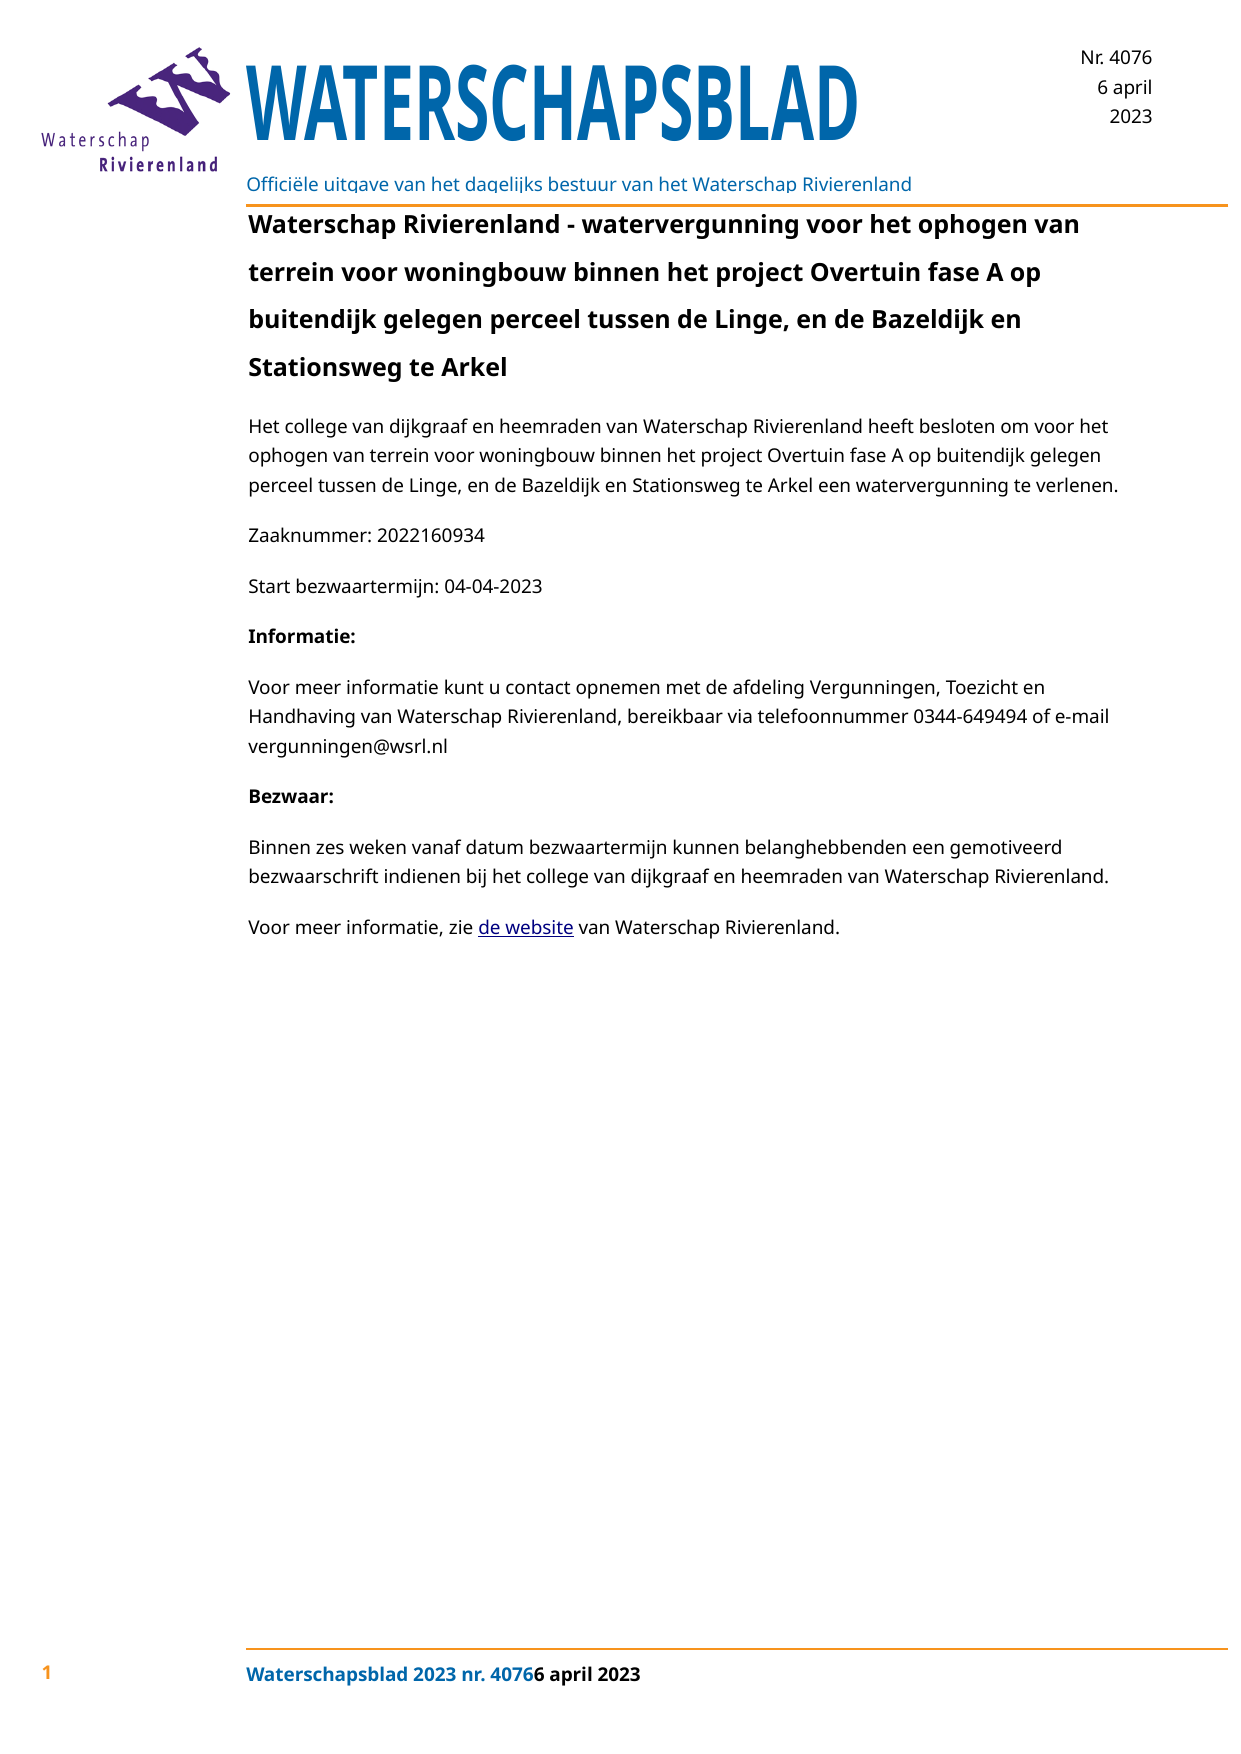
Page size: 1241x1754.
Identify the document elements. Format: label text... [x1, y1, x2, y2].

picture [41, 47, 231, 172]
text Zaaknummer: 2022160934 [248, 523, 1152, 548]
text Bezwaar: [248, 783, 1152, 809]
text Binnen zes weken vanaf datum bezwaartermijn kunnen belanghebbenden een gemotiveerd bezwaarschrift indienen bij het college van dijkgraaf en heemraden van Waterschap Rivierenland. [248, 834, 1152, 889]
text Waterschap Rivierenland - watervergunning voor het ophogen van terrein voor woningbouw binnen het project Overtuin fase A op buitendijk gelegen perceel tussen de Linge, en de Bazeldijk en Stationsweg te Arkel [248, 207, 1152, 384]
text Informatie: [248, 623, 1152, 649]
text Voor meer informatie, zie de website van Waterschap Rivierenland. [248, 914, 1152, 940]
text Start bezwaartermijn: 04-04-2023 [248, 573, 1152, 599]
text Het college van dijkgraaf en heemraden van Waterschap Rivierenland heeft besloten om voor het ophogen van terrein voor woningbouw binnen het project Overtuin fase A op buitendijk gelegen perceel tussen de Linge, en de Bazeldijk en Stationsweg te Arkel een watervergunning te verlenen. [248, 413, 1152, 498]
text Voor meer informatie kunt u contact opnemen met de afdeling Vergunningen, Toezicht en Handhaving van Waterschap Rivierenland, bereikbaar via telefoonnummer 0344-649494 of e-mail vergunningen@wsrl.nl [248, 674, 1152, 759]
